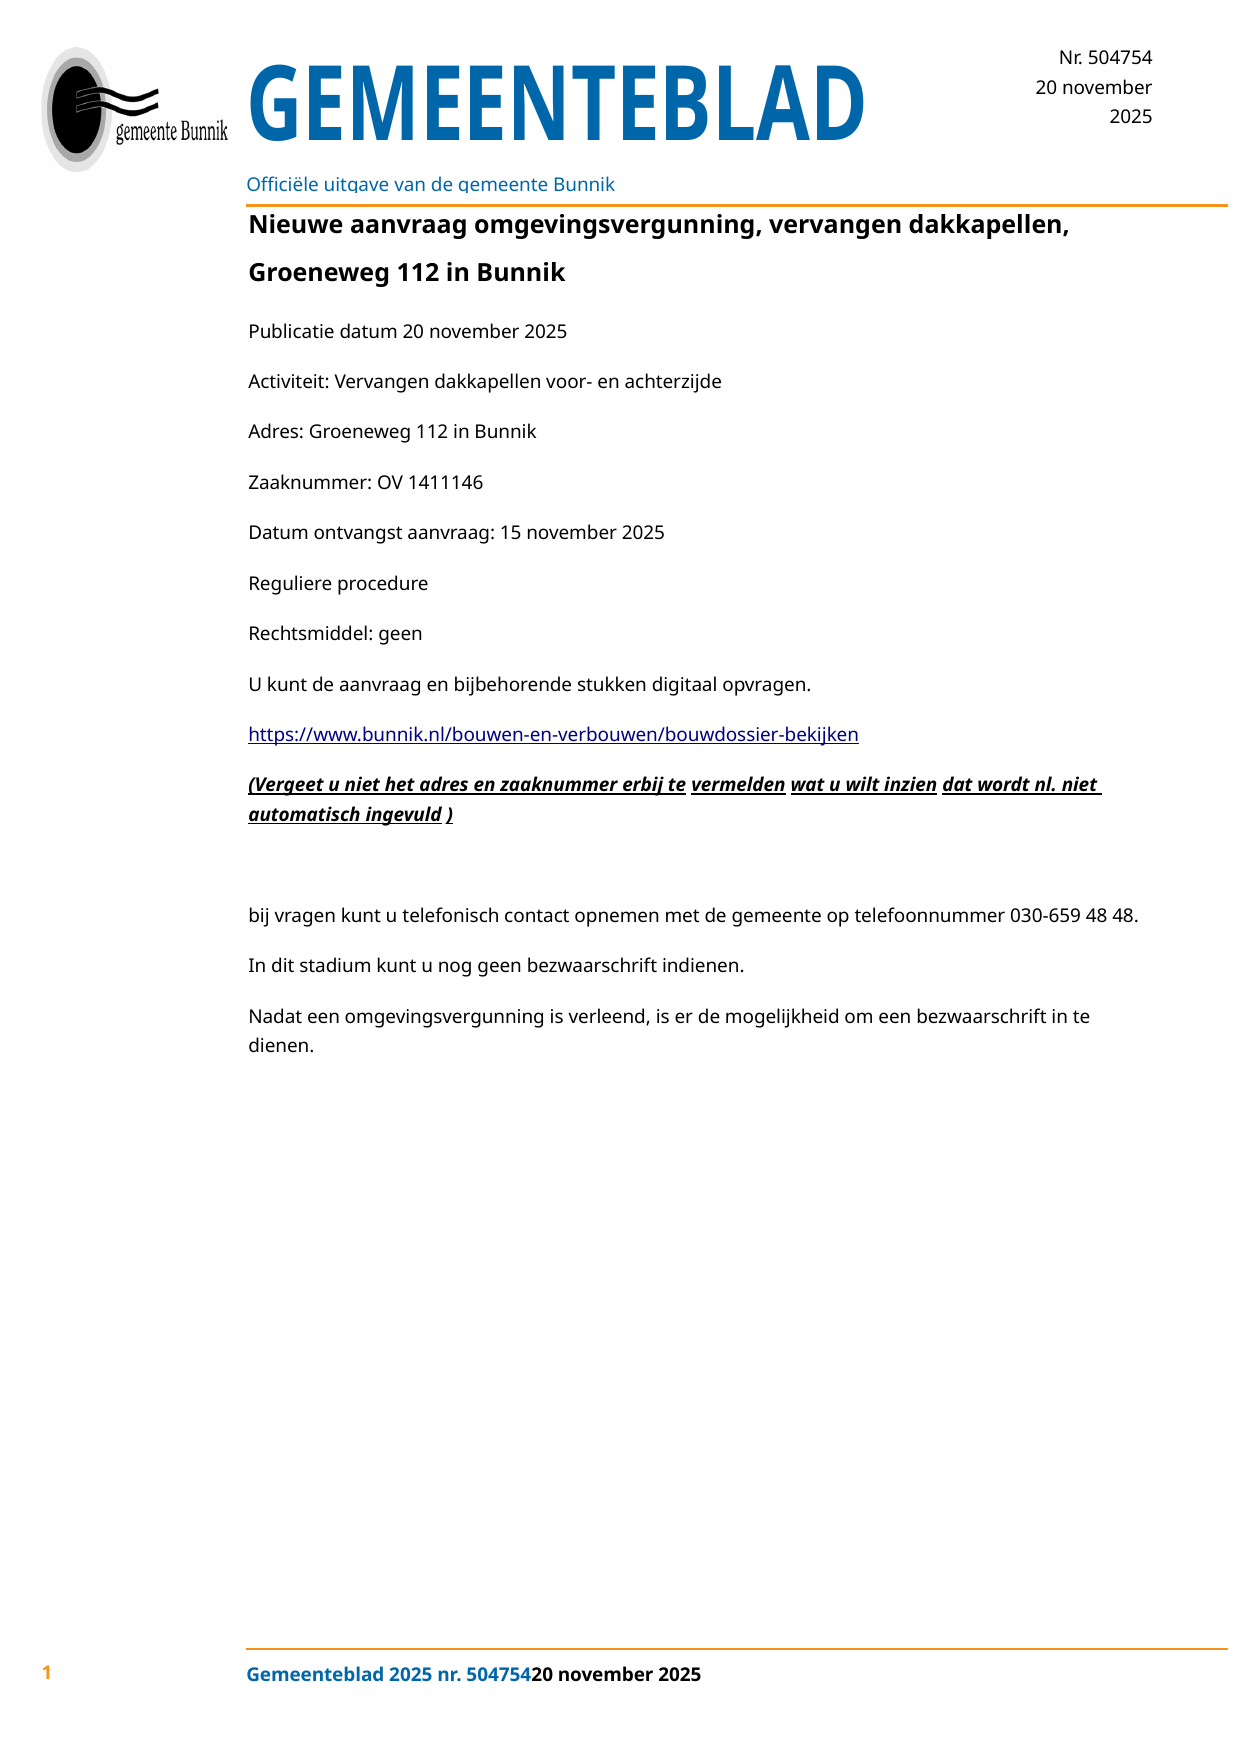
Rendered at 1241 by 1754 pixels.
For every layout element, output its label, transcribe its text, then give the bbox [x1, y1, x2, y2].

text (Vergeet u niet het adres en zaaknummer erbij te vermelden wat u wilt inzien dat wordt nl. niet automatisch ingevuld ) [248, 772, 1152, 827]
text Adres: Groeneweg 112 in Bunnik [248, 419, 1152, 444]
text In dit stadium kunt u nog geen bezwaarschrift indienen. [248, 952, 1152, 978]
text Zaaknummer: OV 1411146 [248, 469, 1152, 495]
text Activiteit: Vervangen dakkapellen voor- en achterzijde [248, 368, 1152, 394]
text https://www.bunnik.nl/bouwen-en-verbouwen/bouwdossier-bekijken [248, 721, 1152, 747]
text Rechtsmiddel: geen [248, 620, 1152, 646]
text bij vragen kunt u telefonisch contact opnemen met de gemeente op telefoonnummer 030-659 48 48. [248, 902, 1152, 928]
text Nadat een omgevingsvergunning is verleend, is er de mogelijkheid om een bezwaarschrift in te dienen. [248, 1003, 1152, 1058]
picture [41, 47, 231, 172]
text Datum ontvangst aanvraag: 15 november 2025 [248, 519, 1152, 545]
text Reguliere procedure [248, 570, 1152, 596]
text U kunt de aanvraag en bijbehorende stukken digitaal opvragen. [248, 671, 1152, 697]
text Publicatie datum 20 november 2025 [248, 318, 1152, 344]
text Nieuwe aanvraag omgevingsvergunning, vervangen dakkapellen, Groeneweg 112 in Bunnik [248, 207, 1152, 288]
